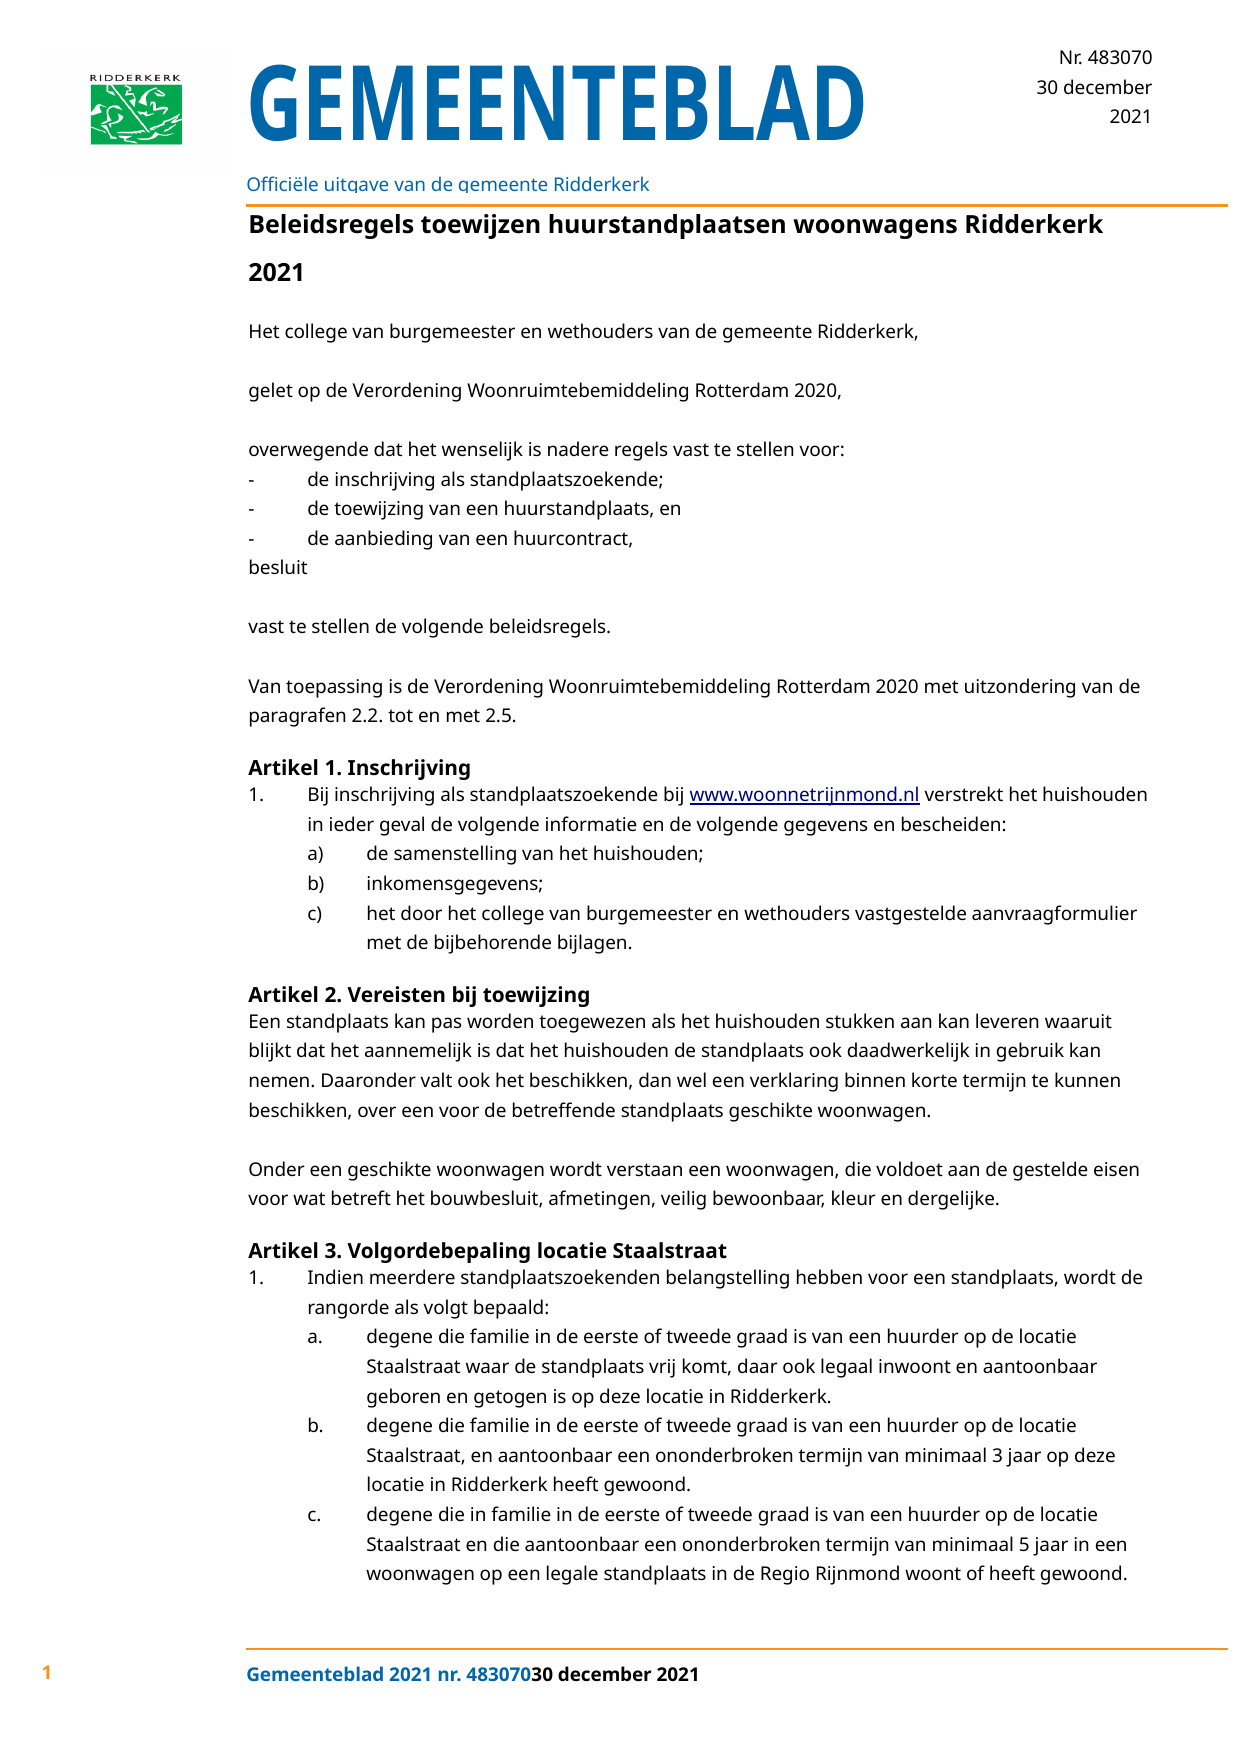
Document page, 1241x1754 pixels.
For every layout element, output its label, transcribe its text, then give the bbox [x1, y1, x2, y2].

list de samenstelling van het huishouden; [307, 841, 1152, 866]
text Onder een geschikte woonwagen wordt verstaan een woonwagen, die voldoet aan de gestelde eisen voor wat betreft het bouwbesluit, afmetingen, veilig bewoonbaar, kleur en dergelijke. [248, 1156, 1152, 1211]
text overwegende dat het wenselijk is nadere regels vast te stellen voor: [248, 436, 1152, 462]
picture [41, 47, 231, 172]
list inkomensgegevens; [307, 870, 1152, 896]
text Het college van burgemeester en wethouders van de gemeente Ridderkerk, [248, 318, 1152, 344]
list degene die familie in de eerste of tweede graad is van een huurder op de locatie Staalstraat, en aantoonbaar een ononderbroken termijn van minimaal 3 jaar op deze locatie in Ridderkerk heeft gewoond. [307, 1412, 1152, 1497]
text Van toepassing is de Verordening Woonruimtebemiddeling Rotterdam 2020 met uitzondering van de paragrafen 2.2. tot en met 2.5. [248, 673, 1152, 728]
text Artikel 1. Inschrijving [248, 753, 1152, 781]
text Beleidsregels toewijzen huurstandplaatsen woonwagens Ridderkerk 2021 [248, 207, 1152, 288]
text Een standplaats kan pas worden toegewezen als het huishouden stukken aan kan leveren waaruit blijkt dat het aannemelijk is dat het huishouden de standplaats ook daadwerkelijk in gebruik kan nemen. Daaronder valt ook het beschikken, dan wel een verklaring binnen korte termijn te kunnen beschikken, over een voor de betreffende standplaats geschikte woonwagen. [248, 1008, 1152, 1123]
text gelet op de Verordening Woonruimtebemiddeling Rotterdam 2020, [248, 377, 1152, 403]
list Indien meerdere standplaatszoekenden belangstelling hebben voor een standplaats, wordt de rangorde als volgt bepaald: [248, 1264, 1152, 1320]
list de inschrijving als standplaatszoekende; [248, 466, 1152, 492]
list het door het college van burgemeester en wethouders vastgestelde aanvraagformulier met de bijbehorende bijlagen. [307, 900, 1152, 955]
text besluit [248, 554, 1152, 580]
list de toewijzing van een huurstandplaats, en [248, 495, 1152, 521]
list degene die in familie in de eerste of tweede graad is van een huurder op de locatie Staalstraat en die aantoonbaar een ononderbroken termijn van minimaal 5 jaar in een woonwagen op een legale standplaats in de Regio Rijnmond woont of heeft gewoond. [307, 1501, 1152, 1586]
text Artikel 3. Volgordebepaling locatie Staalstraat [248, 1236, 1152, 1264]
text vast te stellen de volgende beleidsregels. [248, 614, 1152, 639]
list de aanbieding van een huurcontract, [248, 525, 1152, 551]
list degene die familie in de eerste of tweede graad is van een huurder op de locatie Staalstraat waar de standplaats vrij komt, daar ook legaal inwoont en aantoonbaar geboren en getogen is op deze locatie in Ridderkerk. [307, 1324, 1152, 1408]
list Bij inschrijving als standplaatszoekende bij www.woonnetrijnmond.nl verstrekt het huishouden in ieder geval de volgende informatie en de volgende gegevens en bescheiden: [248, 781, 1152, 837]
text Artikel 2. Vereisten bij toewijzing [248, 980, 1152, 1008]
